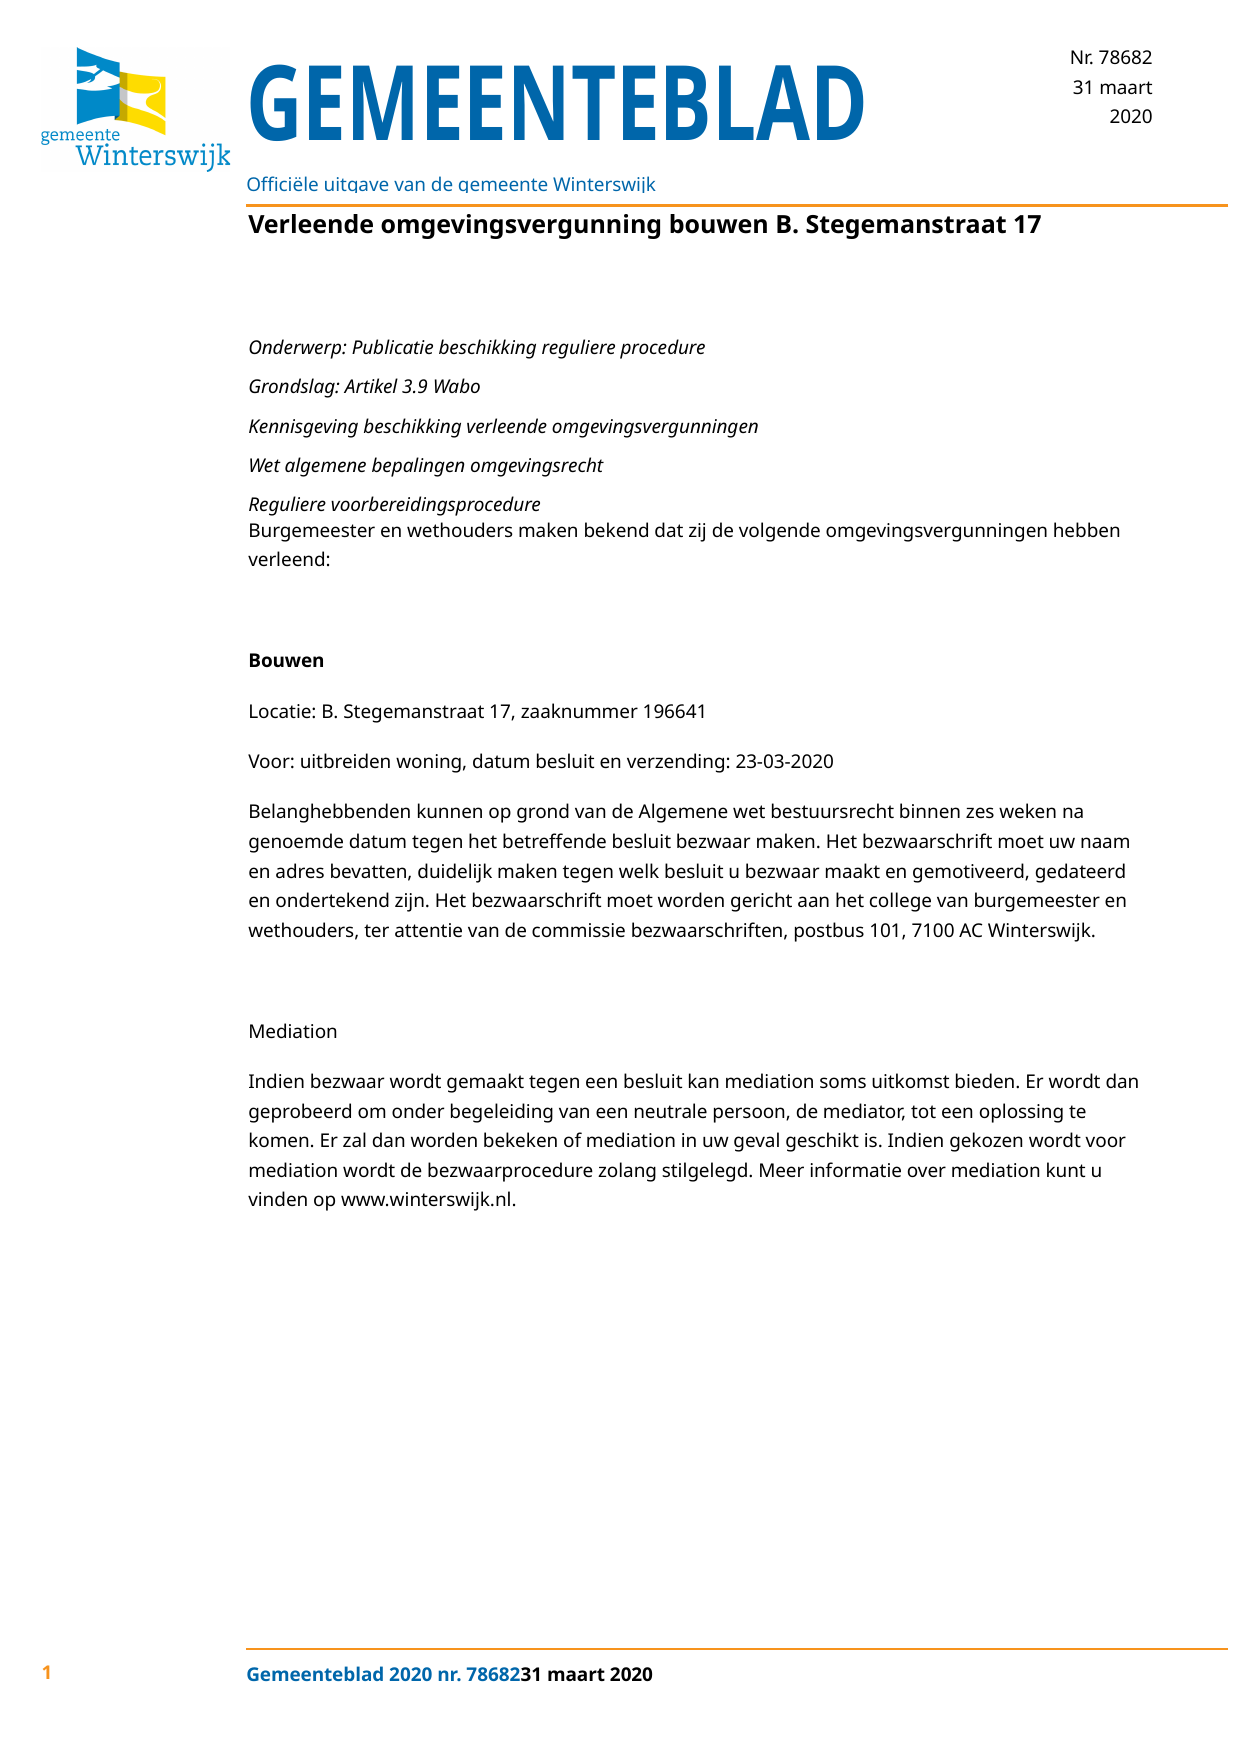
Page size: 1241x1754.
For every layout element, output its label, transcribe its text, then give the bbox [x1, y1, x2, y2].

text Burgemeester en wethouders maken bekend dat zij de volgende omgevingsvergunningen hebben verleend: [248, 517, 1152, 572]
text Onderwerp: Publicatie beschikking reguliere procedure [248, 334, 1152, 360]
text Indien bezwaar wordt gemaakt tegen een besluit kan mediation soms uitkomst bieden. Er wordt dan geprobeerd om onder begeleiding van een neutrale persoon, de mediator, tot een oplossing te komen. Er zal dan worden bekeken of mediation in uw geval geschikt is. Indien gekozen wordt voor mediation wordt de bezwaarprocedure zolang stilgelegd. Meer informatie over mediation kunt u vinden op www.winterswijk.nl. [248, 1068, 1152, 1212]
text Voor: uitbreiden woning, datum besluit en verzending: 23-03-2020 [248, 748, 1152, 774]
text Reguliere voorbereidingsprocedure [248, 491, 1152, 517]
picture [41, 47, 231, 172]
text Locatie: B. Stegemanstraat 17, zaaknummer 196641 [248, 698, 1152, 724]
text Mediation [248, 1018, 1152, 1044]
text Grondslag: Artikel 3.9 Wabo [248, 373, 1152, 399]
text Belanghebbenden kunnen op grond van de Algemene wet bestuursrecht binnen zes weken na genoemde datum tegen het betreffende besluit bezwaar maken. Het bezwaarschrift moet uw naam en adres bevatten, duidelijk maken tegen welk besluit u bezwaar maakt en gemotiveerd, gedateerd en ondertekend zijn. Het bezwaarschrift moet worden gericht aan het college van burgemeester en wethouders, ter attentie van de commissie bezwaarschriften, postbus 101, 7100 AC Winterswijk. [248, 799, 1152, 943]
text Verleende omgevingsvergunning bouwen B. Stegemanstraat 17 [248, 207, 1152, 241]
picture [225, 153, 231, 162]
text Kennisgeving beschikking verleende omgevingsvergunningen [248, 413, 1152, 438]
text Bouwen [248, 647, 1152, 673]
text Wet algemene bepalingen omgevingsrecht [248, 452, 1152, 478]
